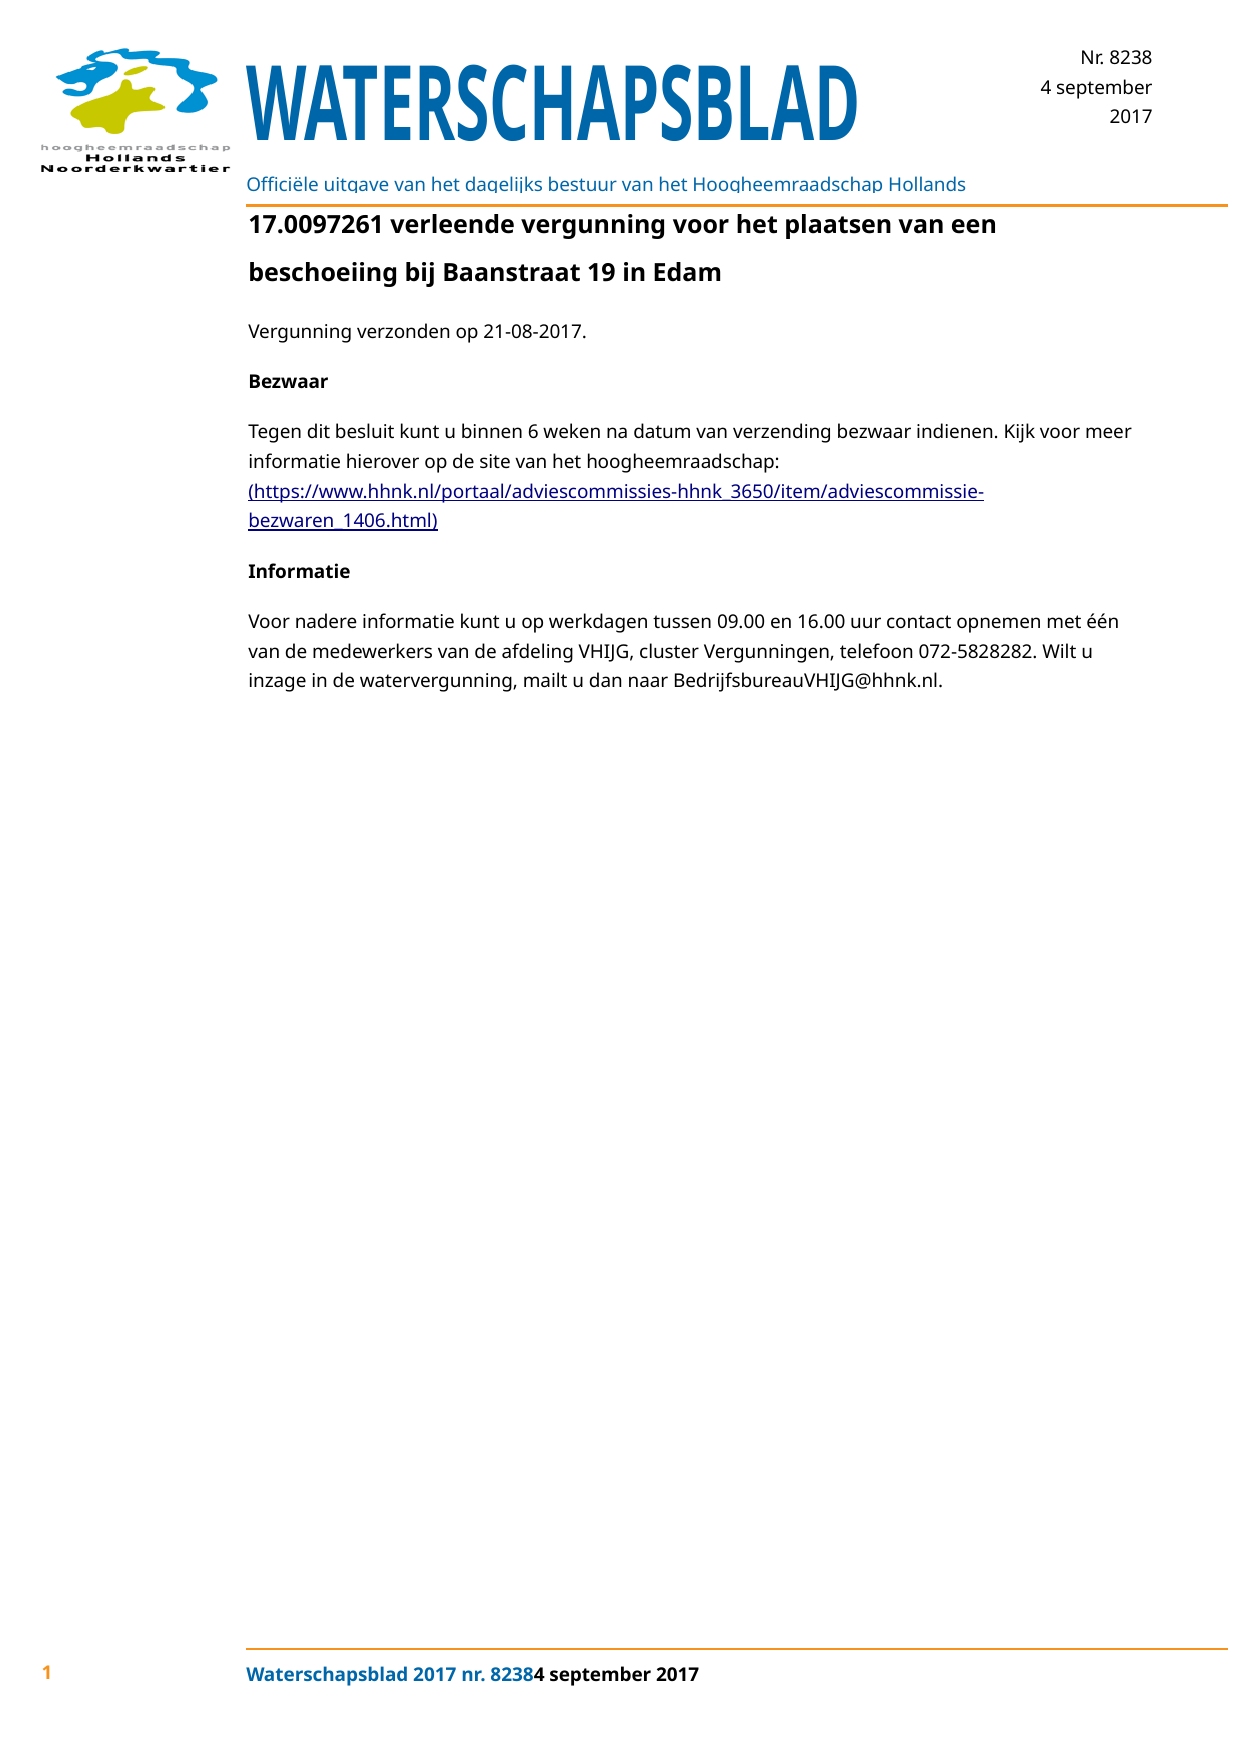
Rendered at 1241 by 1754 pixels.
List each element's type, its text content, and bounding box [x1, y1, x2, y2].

picture [41, 47, 231, 172]
text Voor nadere informatie kunt u op werkdagen tussen 09.00 en 16.00 uur contact opnemen met één van de medewerkers van de afdeling VHIJG, cluster Vergunningen, telefoon 072-5828282. Wilt u inzage in de watervergunning, mailt u dan naar BedrijfsbureauVHIJG@hhnk.nl. [248, 608, 1152, 693]
text Bezwaar [248, 368, 1152, 394]
text Vergunning verzonden op 21-08-2017. [248, 318, 1152, 344]
text 17.0097261 verleende vergunning voor het plaatsen van een beschoeiing bij Baanstraat 19 in Edam [248, 207, 1152, 288]
text Informatie [248, 558, 1152, 584]
text Tegen dit besluit kunt u binnen 6 weken na datum van verzending bezwaar indienen. Kijk voor meer informatie hierover op de site van het hoogheemraadschap: (https://www.hhnk.nl/portaal/adviescommissies-hhnk_3650/item/adviescommissie-bezwaren_1406.html) [248, 419, 1152, 533]
